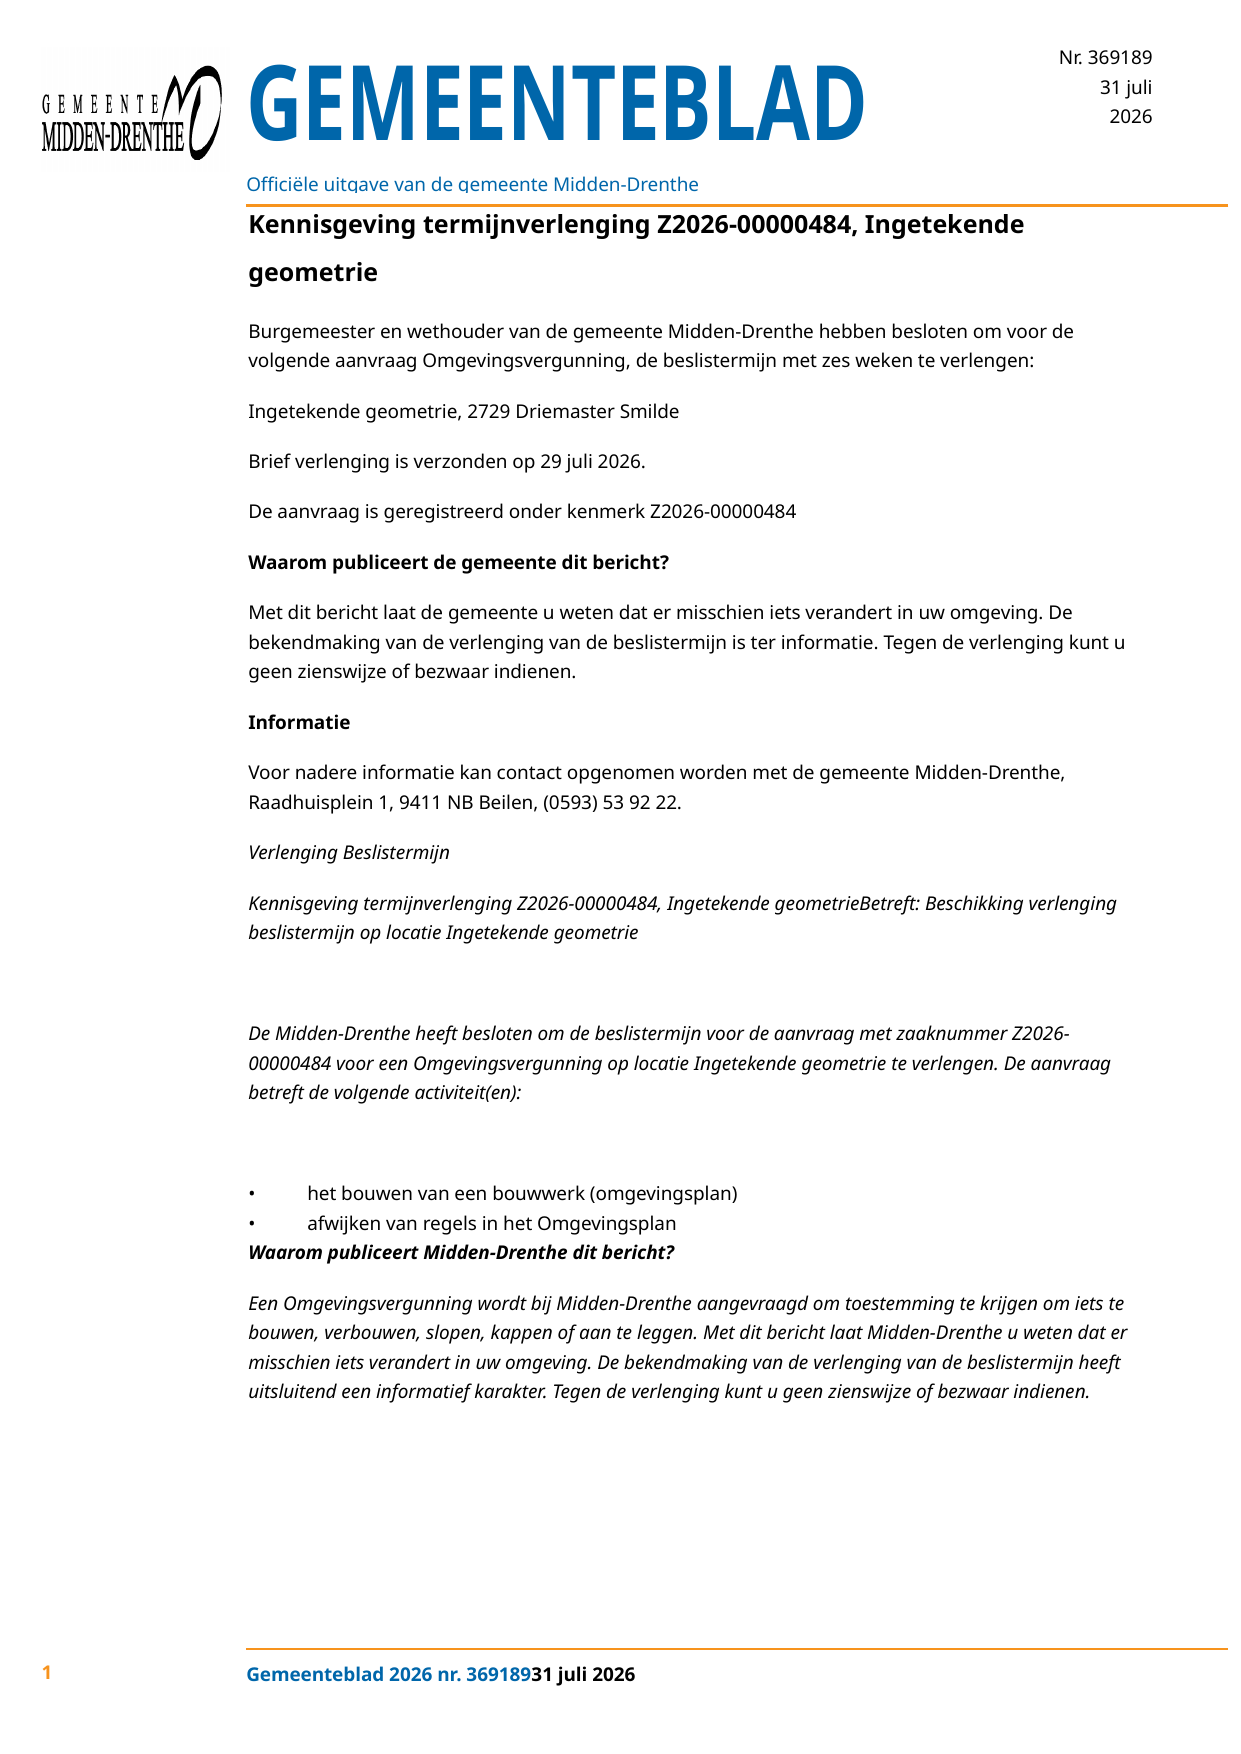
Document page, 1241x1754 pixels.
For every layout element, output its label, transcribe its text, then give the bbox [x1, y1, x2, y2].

text Kennisgeving termijnverlenging Z2026-00000484, Ingetekende geometrie [248, 207, 1152, 288]
text Verlenging Beslistermijn [248, 839, 1152, 865]
list afwijken van regels in het Omgevingsplan [248, 1210, 1152, 1236]
text Waarom publiceert Midden-Drenthe dit bericht? [248, 1239, 1152, 1265]
list het bouwen van een bouwwerk (omgevingsplan) [248, 1180, 1152, 1206]
text Burgemeester en wethouder van de gemeente Midden-Drenthe hebben besloten om voor de volgende aanvraag Omgevingsvergunning, de beslistermijn met zes weken te verlengen: [248, 318, 1152, 373]
text Kennisgeving termijnverlenging Z2026-00000484, Ingetekende geometrieBetreft: Beschikking verlenging beslistermijn op locatie Ingetekende geometrie [248, 890, 1152, 945]
text Ingetekende geometrie, 2729 Driemaster Smilde [248, 398, 1152, 424]
text De Midden-Drenthe heeft besloten om de beslistermijn voor de aanvraag met zaaknummer Z2026-00000484 voor een Omgevingsvergunning op locatie Ingetekende geometrie te verlengen. De aanvraag betreft de volgende activiteit(en): [248, 1020, 1152, 1105]
text De aanvraag is geregistreerd onder kenmerk Z2026-00000484 [248, 499, 1152, 524]
text Met dit bericht laat de gemeente u weten dat er misschien iets verandert in uw omgeving. De bekendmaking van de verlenging van de beslistermijn is ter informatie. Tegen de verlenging kunt u geen zienswijze of bezwaar indienen. [248, 599, 1152, 684]
text Brief verlenging is verzonden op 29 juli 2026. [248, 448, 1152, 474]
picture [41, 47, 231, 172]
text Een Omgevingsvergunning wordt bij Midden-Drenthe aangevraagd om toestemming te krijgen om iets te bouwen, verbouwen, slopen, kappen of aan te leggen. Met dit bericht laat Midden-Drenthe u weten dat er misschien iets verandert in uw omgeving. De bekendmaking van de verlenging van de beslistermijn heeft uitsluitend een informatief karakter. Tegen de verlenging kunt u geen zienswijze of bezwaar indienen. [248, 1290, 1152, 1404]
text Informatie [248, 709, 1152, 735]
text Voor nadere informatie kan contact opgenomen worden met de gemeente Midden-Drenthe, Raadhuisplein 1, 9411 NB Beilen, (0593) 53 92 22. [248, 759, 1152, 815]
text Waarom publiceert de gemeente dit bericht? [248, 549, 1152, 575]
